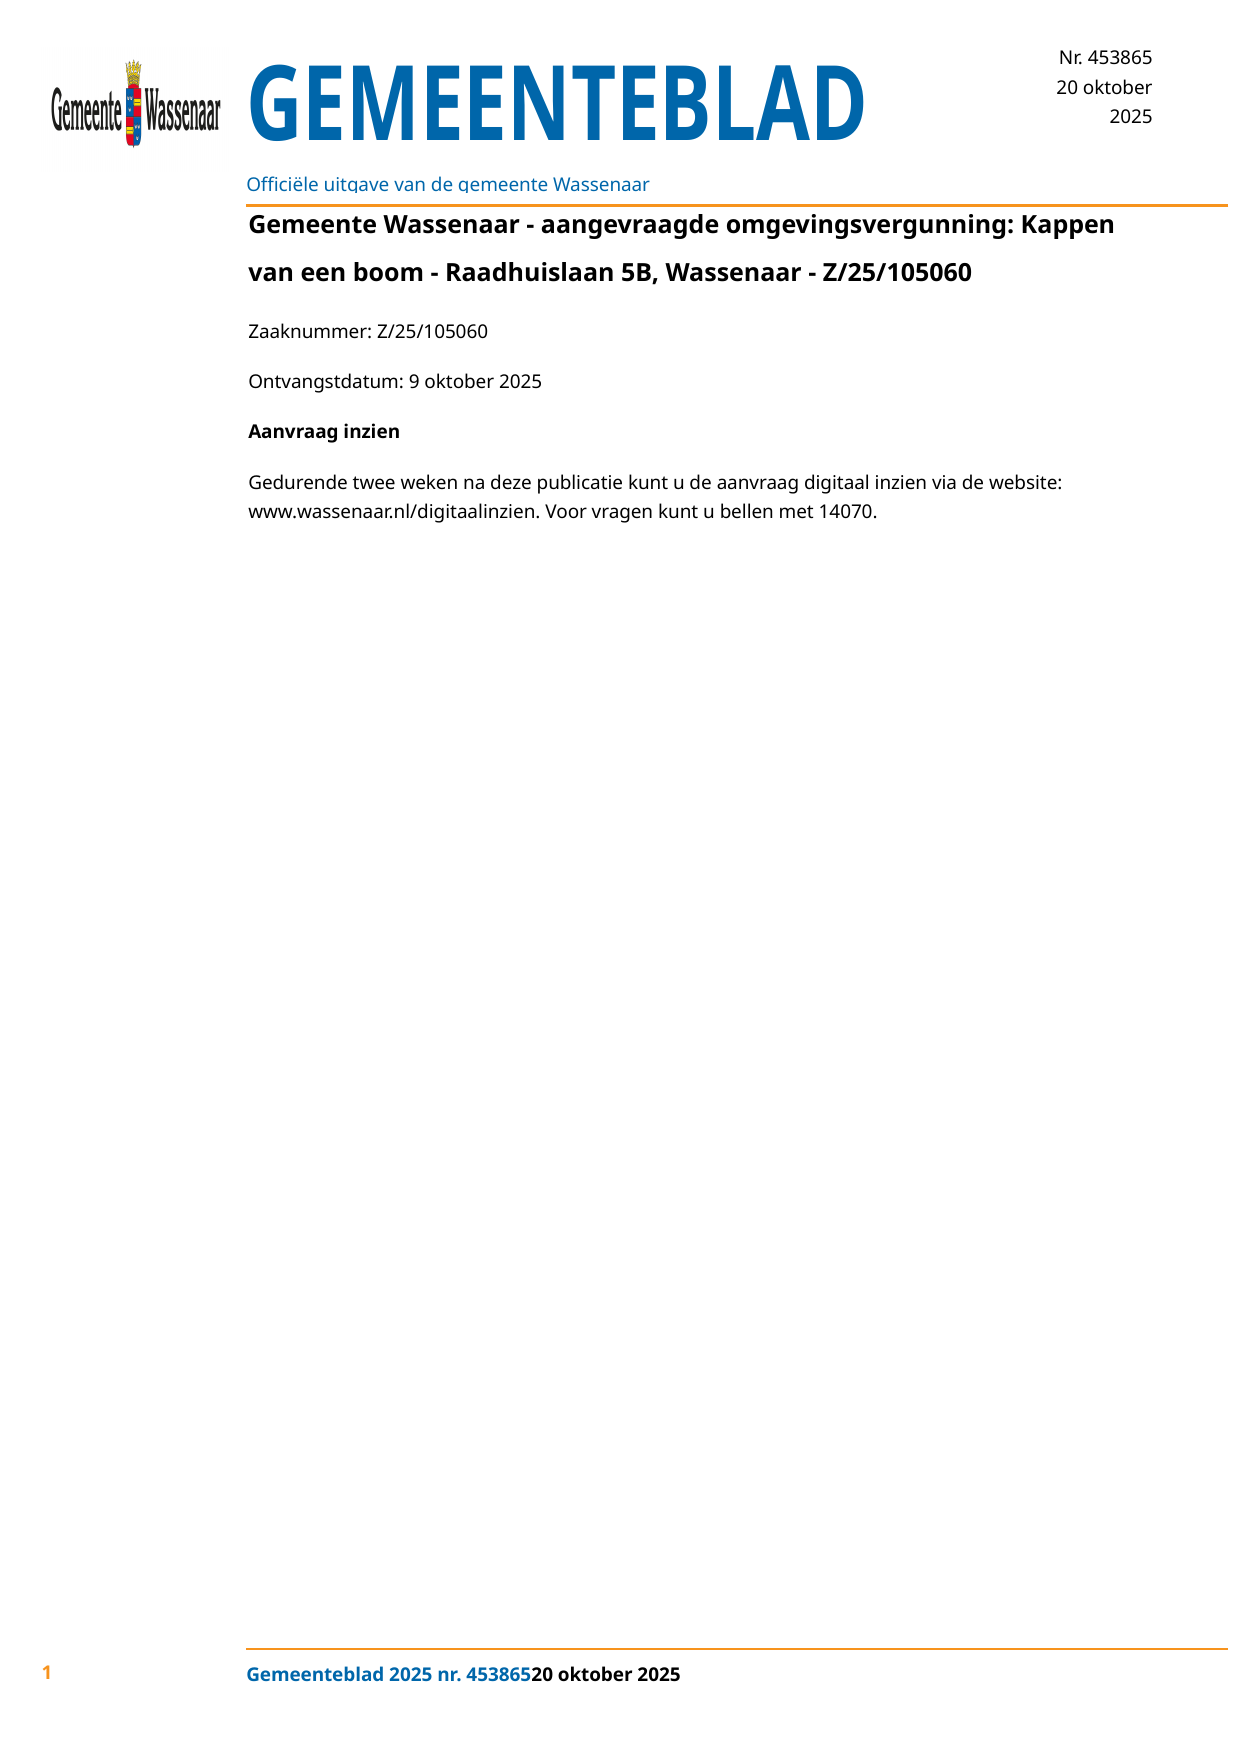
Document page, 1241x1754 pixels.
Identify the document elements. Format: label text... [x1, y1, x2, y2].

text Ontvangstdatum: 9 oktober 2025 [248, 368, 1152, 394]
text Zaaknummer: Z/25/105060 [248, 318, 1152, 344]
text Aanvraag inzien [248, 419, 1152, 444]
text Gemeente Wassenaar - aangevraagde omgevingsvergunning: Kappen van een boom - Raadhuislaan 5B, Wassenaar - Z/25/105060 [248, 207, 1152, 288]
picture [41, 47, 231, 172]
text Gedurende twee weken na deze publicatie kunt u de aanvraag digitaal inzien via de website: www.wassenaar.nl/digitaalinzien. Voor vragen kunt u bellen met 14070. [248, 469, 1152, 524]
